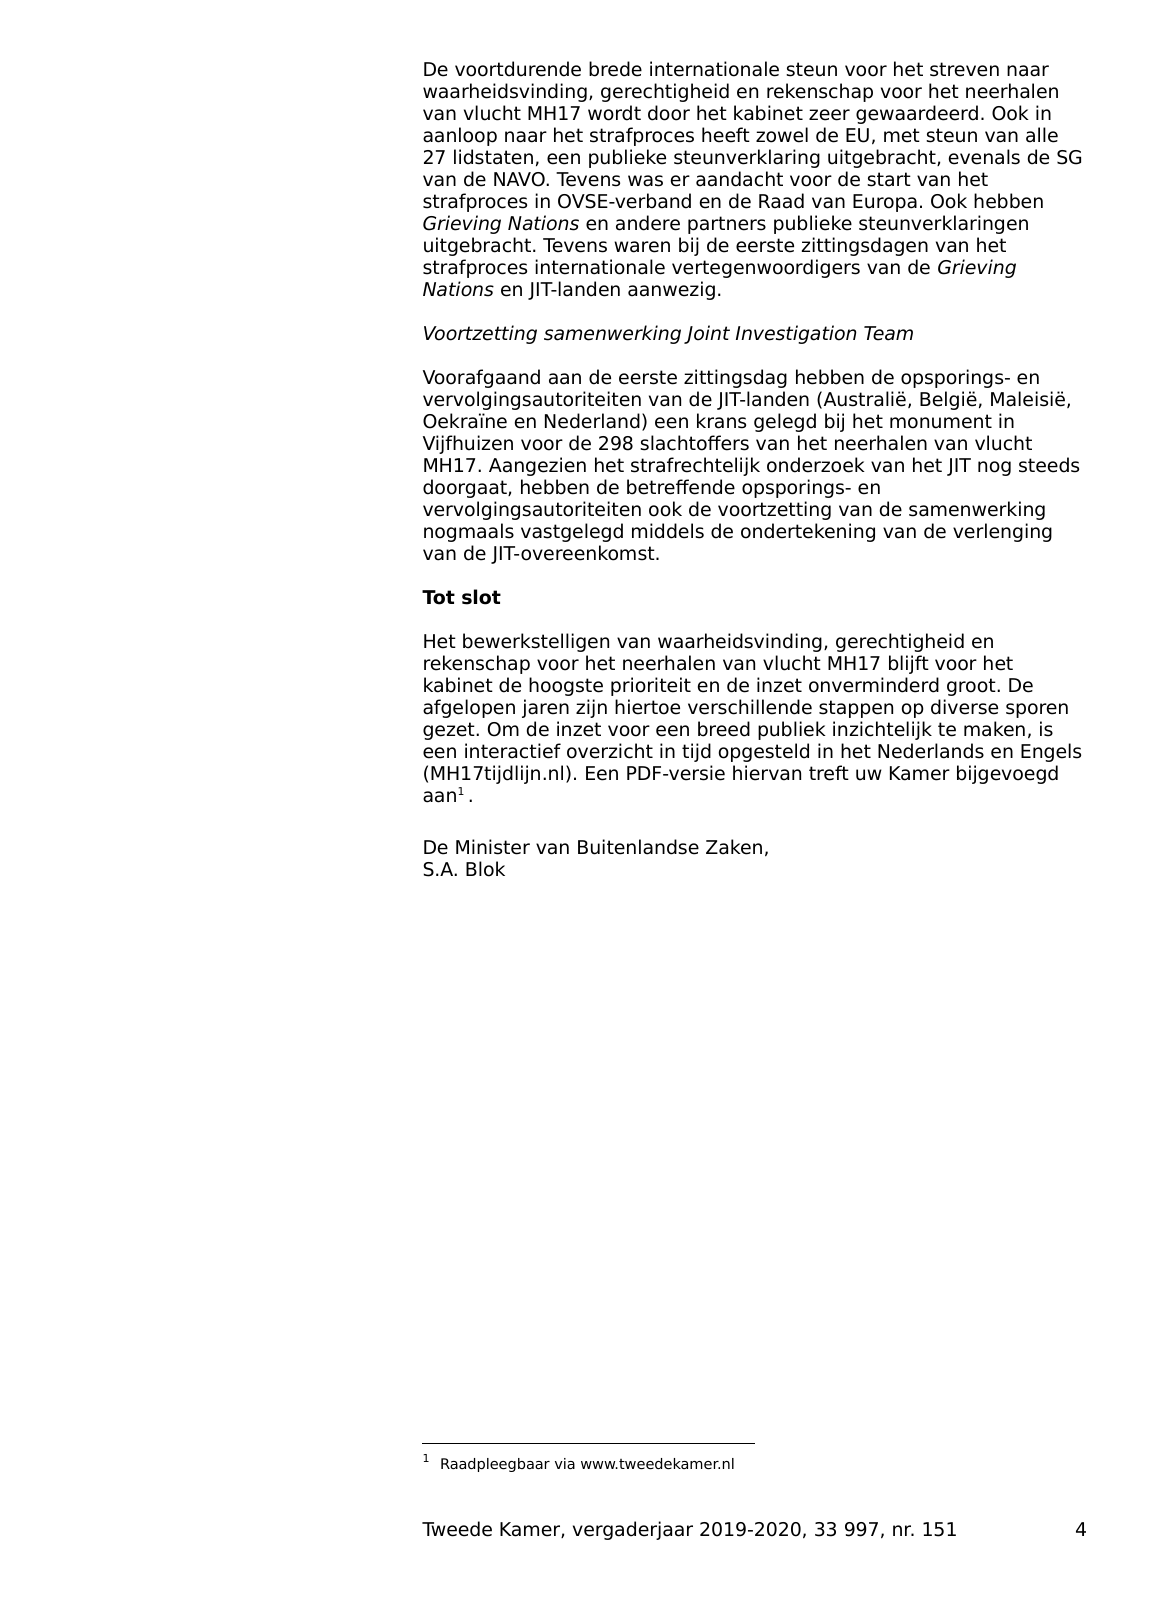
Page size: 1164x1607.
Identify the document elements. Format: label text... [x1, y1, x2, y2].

text De Minister van Buitenlandse Zaken, S.A. Blok [422, 837, 1087, 881]
text Raadpleegbaar via www.tweedekamer.nl [422, 1452, 1087, 1474]
text Voorafgaand aan de eerste zittingsdag hebben de opsporings- en vervolgingsautoriteiten van de JIT-landen (Australië, België, Maleisië, Oekraïne en Nederland) een krans gelegd bij het monument in Vijfhuizen voor de 298 slachtoffers van het neerhalen van vlucht MH17. Aangezien het strafrechtelijk onderzoek van het JIT nog steeds doorgaat, hebben de betreffende opsporings- en vervolgingsautoriteiten ook de voortzetting van de samenwerking nogmaals vastgelegd middels de ondertekening van de verlenging van de JIT-overeenkomst. [422, 367, 1087, 565]
text Het bewerkstelligen van waarheidsvinding, gerechtigheid en rekenschap voor het neerhalen van vlucht MH17 blijft voor het kabinet de hoogste prioriteit en de inzet onverminderd groot. De afgelopen jaren zijn hiertoe verschillende stappen op diverse sporen gezet. Om de inzet voor een breed publiek inzichtelijk te maken, is een interactief overzicht in tijd opgesteld in het Nederlands en Engels (MH17tijdlijn.nl). Een PDF-versie hiervan treft uw Kamer bijgevoegd aan. [422, 631, 1087, 807]
subtitle Voortzetting samenwerking Joint Investigation Team [422, 323, 1087, 345]
text De voortdurende brede internationale steun voor het streven naar waarheidsvinding, gerechtigheid en rekenschap voor het neerhalen van vlucht MH17 wordt door het kabinet zeer gewaardeerd. Ook in aanloop naar het strafproces heeft zowel de EU, met steun van alle 27 lidstaten, een publieke steunverklaring uitgebracht, evenals de SG van de NAVO. Tevens was er aandacht voor de start van het strafproces in OVSE-verband en de Raad van Europa. Ook hebben Grieving Nations en andere partners publieke steunverklaringen uitgebracht. Tevens waren bij de eerste zittingsdagen van het strafproces internationale vertegenwoordigers van de Grieving Nations en JIT-landen aanwezig. [422, 59, 1087, 301]
subtitle Tot slot [422, 587, 1087, 609]
